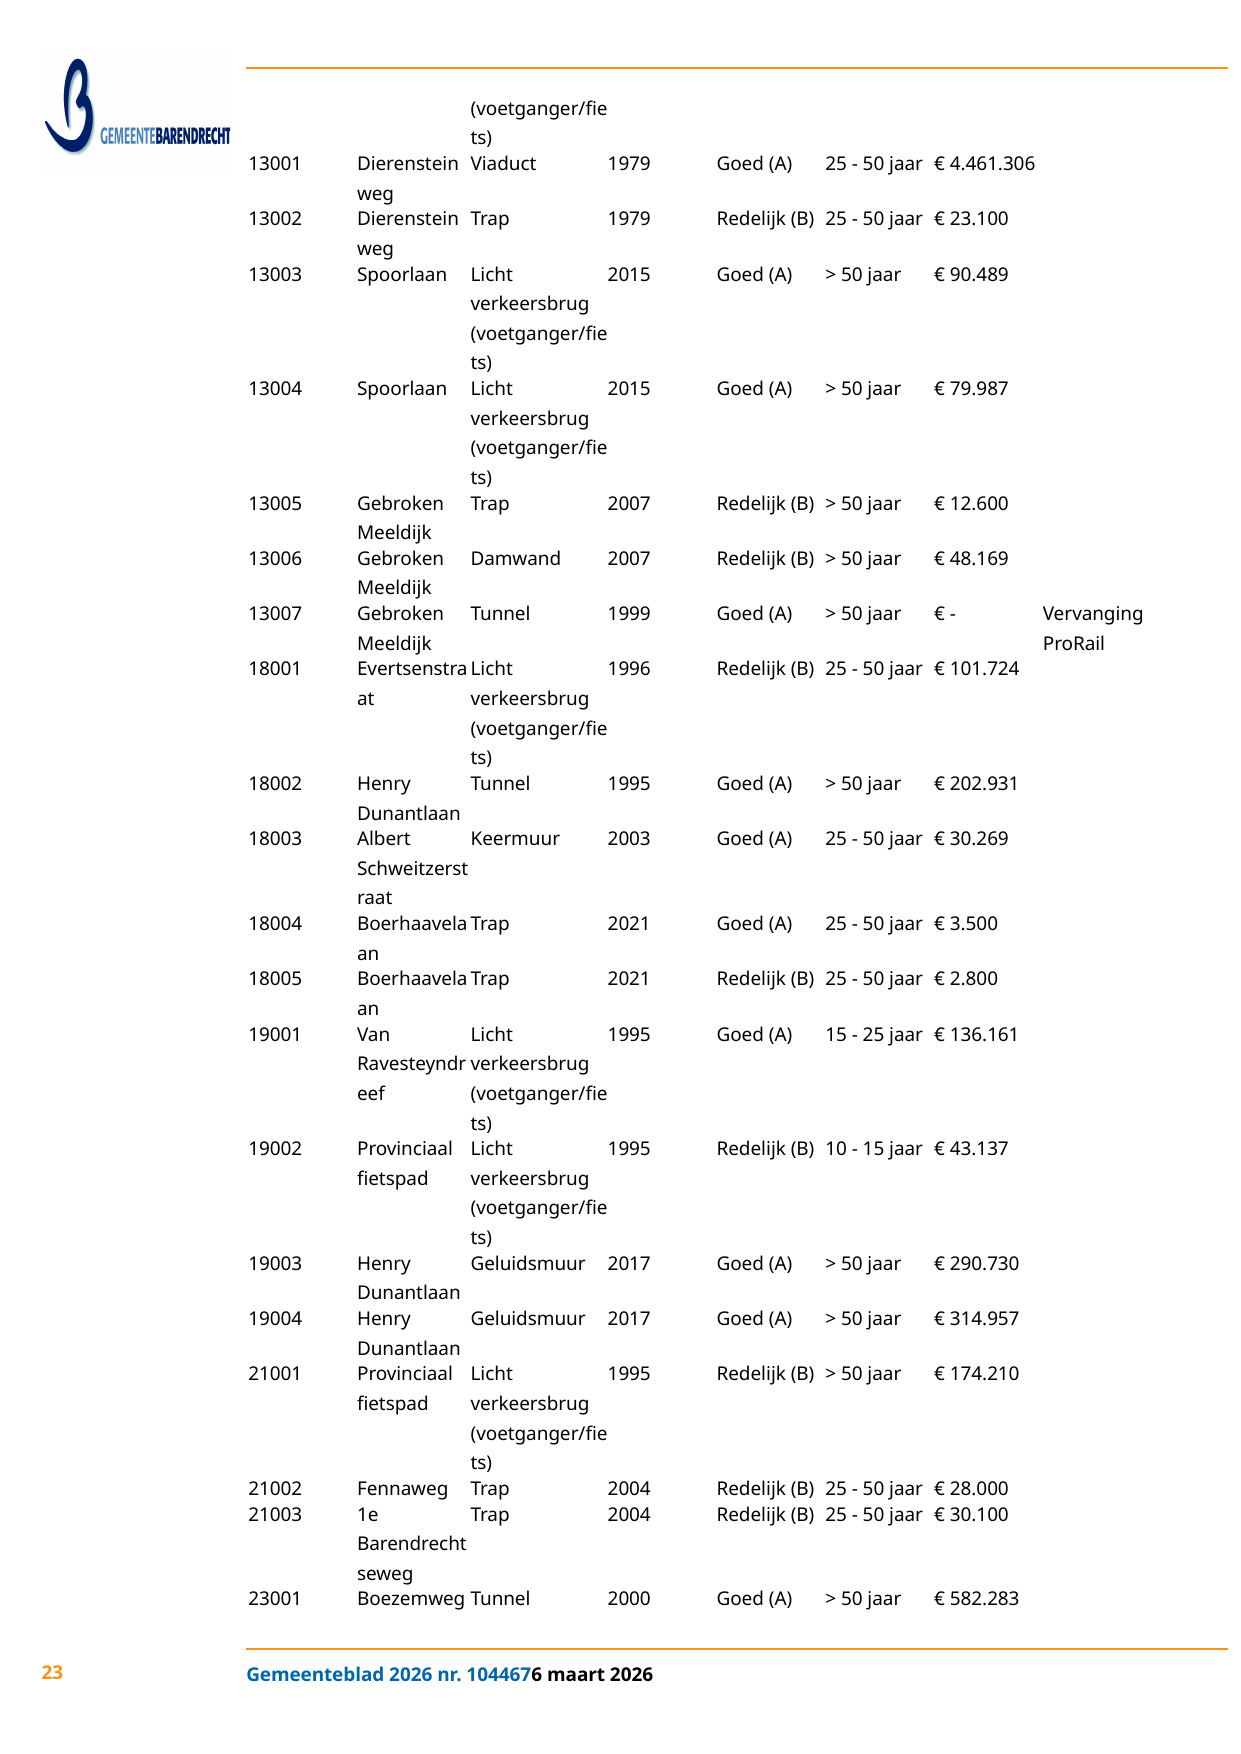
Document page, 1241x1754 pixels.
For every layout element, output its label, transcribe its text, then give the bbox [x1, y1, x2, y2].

table_cell 13001 [248, 150, 357, 205]
table_cell Licht verkeersbrug (voetganger/fiets) [470, 656, 607, 770]
table_cell [1043, 1475, 1152, 1501]
table_cell Goed (A) [716, 1250, 825, 1305]
table_cell (voetganger/fiets) [470, 95, 607, 150]
table_cell € 90.489 [934, 261, 1043, 375]
table_cell Henry Dunantlaan [357, 1250, 470, 1305]
table_cell Goed (A) [716, 375, 825, 490]
table_cell [1043, 966, 1152, 1021]
table_cell [1043, 1361, 1152, 1475]
table_cell Viaduct [470, 150, 607, 205]
table_cell 2003 [608, 825, 716, 910]
table_cell 25 - 50 jaar [825, 1501, 934, 1586]
table_cell Boerhaavelaan [357, 966, 470, 1021]
table_cell > 50 jaar [825, 490, 934, 545]
table_cell 13003 [248, 261, 357, 375]
table_cell Redelijk (B) [716, 1361, 825, 1475]
table_cell € 12.600 [934, 490, 1043, 545]
table_cell 2015 [608, 375, 716, 490]
table_cell [1043, 261, 1152, 375]
table_cell € 43.137 [934, 1135, 1043, 1250]
table_cell Redelijk (B) [716, 656, 825, 770]
table_cell [1043, 150, 1152, 205]
table_cell > 50 jaar [825, 1586, 934, 1611]
table_cell > 50 jaar [825, 770, 934, 825]
table_cell Keermuur [470, 825, 607, 910]
table_cell € 28.000 [934, 1475, 1043, 1501]
table_cell 21001 [248, 1361, 357, 1475]
table_cell [1043, 1501, 1152, 1586]
table_cell [1043, 1135, 1152, 1250]
table_cell 13005 [248, 490, 357, 545]
table_cell 1996 [608, 656, 716, 770]
table_cell 25 - 50 jaar [825, 205, 934, 261]
table_cell [1043, 770, 1152, 825]
table_cell [1043, 205, 1152, 261]
table_cell 18001 [248, 656, 357, 770]
table_cell Fennaweg [357, 1475, 470, 1501]
table_cell 2007 [608, 490, 716, 545]
table_cell Licht verkeersbrug (voetganger/fiets) [470, 1021, 607, 1135]
table_cell 2004 [608, 1475, 716, 1501]
table_cell 18005 [248, 966, 357, 1021]
table_cell 2017 [608, 1250, 716, 1305]
table_cell [1043, 1250, 1152, 1305]
table_cell 25 - 50 jaar [825, 150, 934, 205]
table_cell Provinciaal fietspad [357, 1361, 470, 1475]
table_cell Goed (A) [716, 1586, 825, 1611]
table_cell Gebroken Meeldijk [357, 600, 470, 656]
table_cell > 50 jaar [825, 1305, 934, 1361]
table_cell [1043, 1021, 1152, 1135]
table_cell 2004 [608, 1501, 716, 1586]
table_cell Dierensteinweg [357, 150, 470, 205]
table_cell 19004 [248, 1305, 357, 1361]
table_cell 18002 [248, 770, 357, 825]
table_cell Dierensteinweg [357, 205, 470, 261]
table_cell 13002 [248, 205, 357, 261]
table_cell Spoorlaan [357, 375, 470, 490]
table_cell 2021 [608, 910, 716, 966]
table_cell 23001 [248, 1586, 357, 1611]
table_cell 10 - 15 jaar [825, 1135, 934, 1250]
table_cell € 23.100 [934, 205, 1043, 261]
table_cell 18004 [248, 910, 357, 966]
table_cell [608, 95, 716, 150]
table_cell Tunnel [470, 770, 607, 825]
table_cell Trap [470, 910, 607, 966]
table_cell 15 - 25 jaar [825, 1021, 934, 1135]
table_cell 1995 [608, 770, 716, 825]
table_cell > 50 jaar [825, 375, 934, 490]
table_cell 13004 [248, 375, 357, 490]
table_cell 19001 [248, 1021, 357, 1135]
table_cell 13007 [248, 600, 357, 656]
table_cell 13006 [248, 545, 357, 600]
table_cell Licht verkeersbrug (voetganger/fiets) [470, 1361, 607, 1475]
table_cell [1043, 490, 1152, 545]
table_cell [1043, 656, 1152, 770]
table_cell [825, 95, 934, 150]
table_cell 25 - 50 jaar [825, 910, 934, 966]
table_cell 2017 [608, 1305, 716, 1361]
table_cell Boerhaavelaan [357, 910, 470, 966]
table_cell Goed (A) [716, 825, 825, 910]
table_cell Geluidsmuur [470, 1250, 607, 1305]
table_cell > 50 jaar [825, 600, 934, 656]
table_cell Evertsenstraat [357, 656, 470, 770]
table_cell 1999 [608, 600, 716, 656]
table_cell € 136.161 [934, 1021, 1043, 1135]
table_cell Goed (A) [716, 600, 825, 656]
table_cell Boezemweg [357, 1586, 470, 1611]
table_cell Tunnel [470, 1586, 607, 1611]
table_cell 19002 [248, 1135, 357, 1250]
table_cell Geluidsmuur [470, 1305, 607, 1361]
table_cell Gebroken Meeldijk [357, 545, 470, 600]
table_cell € 2.800 [934, 966, 1043, 1021]
table_cell 25 - 50 jaar [825, 825, 934, 910]
table_cell € 4.461.306 [934, 150, 1043, 205]
table_cell [1043, 1305, 1152, 1361]
table_cell € 202.931 [934, 770, 1043, 825]
table_cell [1043, 545, 1152, 600]
table_cell Redelijk (B) [716, 545, 825, 600]
table_cell Tunnel [470, 600, 607, 656]
table_cell Goed (A) [716, 150, 825, 205]
table_cell 21002 [248, 1475, 357, 1501]
table_cell Redelijk (B) [716, 490, 825, 545]
table_cell 1e Barendrechtseweg [357, 1501, 470, 1586]
table_cell € 290.730 [934, 1250, 1043, 1305]
table_cell € 314.957 [934, 1305, 1043, 1361]
table_cell [357, 95, 470, 150]
table_cell > 50 jaar [825, 1361, 934, 1475]
table_cell Trap [470, 205, 607, 261]
table_cell Goed (A) [716, 910, 825, 966]
table_cell Goed (A) [716, 770, 825, 825]
table_cell 21003 [248, 1501, 357, 1586]
table_cell 2015 [608, 261, 716, 375]
table_cell Henry Dunantlaan [357, 1305, 470, 1361]
table_cell [1043, 375, 1152, 490]
table_cell Goed (A) [716, 1021, 825, 1135]
table_cell 2007 [608, 545, 716, 600]
table_cell 19003 [248, 1250, 357, 1305]
table_cell € 30.100 [934, 1501, 1043, 1586]
table_cell € 30.269 [934, 825, 1043, 910]
table_cell Trap [470, 1501, 607, 1586]
table_cell 1995 [608, 1021, 716, 1135]
table_cell Goed (A) [716, 261, 825, 375]
table_cell > 50 jaar [825, 545, 934, 600]
table_cell Provinciaal fietspad [357, 1135, 470, 1250]
table_cell € 48.169 [934, 545, 1043, 600]
table_cell € - [934, 600, 1043, 656]
table_cell Redelijk (B) [716, 1475, 825, 1501]
table_cell [716, 95, 825, 150]
table_cell > 50 jaar [825, 261, 934, 375]
table_cell Albert Schweitzerstraat [357, 825, 470, 910]
table_cell € 101.724 [934, 656, 1043, 770]
table_cell Gebroken Meeldijk [357, 490, 470, 545]
table_cell 1979 [608, 150, 716, 205]
table_cell > 50 jaar [825, 1250, 934, 1305]
table_cell Redelijk (B) [716, 966, 825, 1021]
table_cell Licht verkeersbrug (voetganger/fiets) [470, 1135, 607, 1250]
table_cell 1979 [608, 205, 716, 261]
table_cell € 174.210 [934, 1361, 1043, 1475]
table_cell [1043, 910, 1152, 966]
table_cell 1995 [608, 1361, 716, 1475]
table_cell [1043, 825, 1152, 910]
table_cell Goed (A) [716, 1305, 825, 1361]
table_cell Licht verkeersbrug (voetganger/fiets) [470, 261, 607, 375]
table_cell Licht verkeersbrug (voetganger/fiets) [470, 375, 607, 490]
table_cell 25 - 50 jaar [825, 1475, 934, 1501]
table_cell € 3.500 [934, 910, 1043, 966]
table_cell 25 - 50 jaar [825, 656, 934, 770]
table_cell [248, 95, 357, 150]
table_cell [1043, 95, 1152, 150]
table_cell Redelijk (B) [716, 1135, 825, 1250]
table_cell Spoorlaan [357, 261, 470, 375]
table_cell Redelijk (B) [716, 1501, 825, 1586]
table_cell Vervanging ProRail [1043, 600, 1152, 656]
table_cell € 79.987 [934, 375, 1043, 490]
table_cell [934, 95, 1043, 150]
table_cell 25 - 50 jaar [825, 966, 934, 1021]
table_cell [1043, 1586, 1152, 1611]
table_cell 18003 [248, 825, 357, 910]
table_cell Trap [470, 1475, 607, 1501]
table_cell € 582.283 [934, 1586, 1043, 1611]
table_cell Damwand [470, 545, 607, 600]
table_cell 2021 [608, 966, 716, 1021]
table_cell Henry Dunantlaan [357, 770, 470, 825]
table_cell Redelijk (B) [716, 205, 825, 261]
table_cell Van Ravesteyndreef [357, 1021, 470, 1135]
table_cell Trap [470, 966, 607, 1021]
table_cell 1995 [608, 1135, 716, 1250]
picture [41, 47, 231, 172]
table_cell 2000 [608, 1586, 716, 1611]
table_cell Trap [470, 490, 607, 545]
